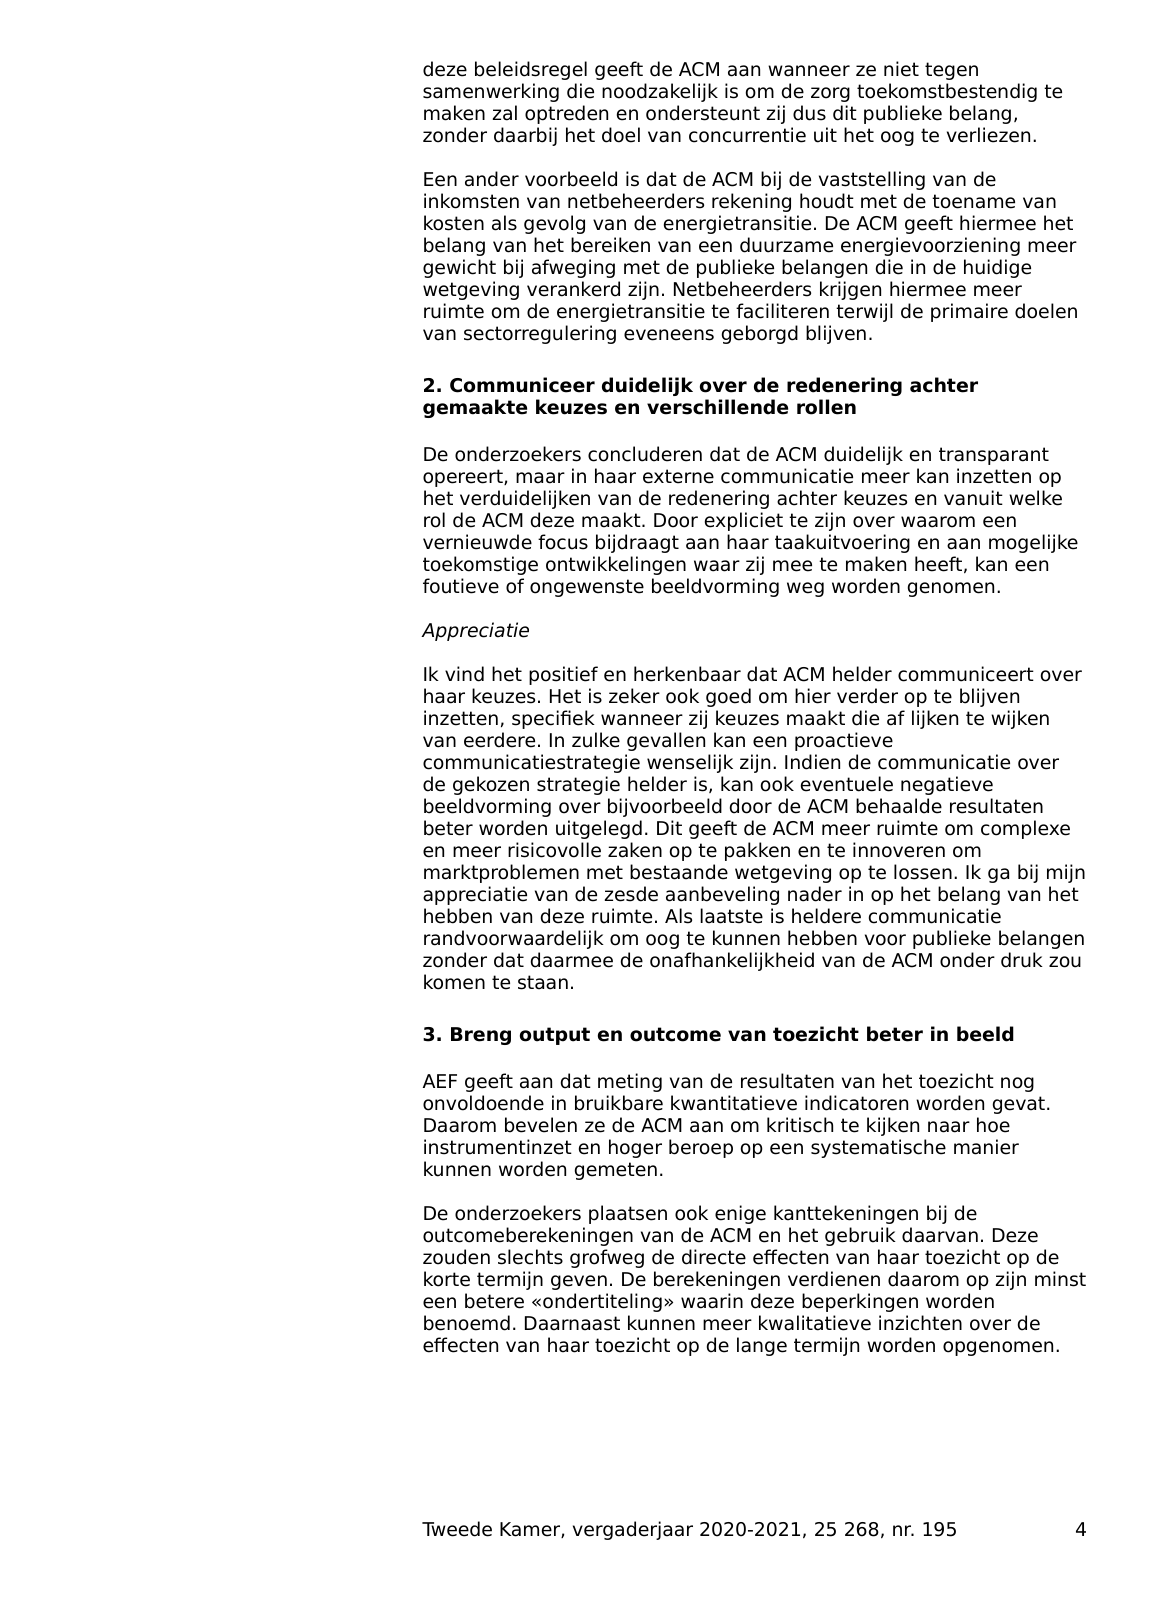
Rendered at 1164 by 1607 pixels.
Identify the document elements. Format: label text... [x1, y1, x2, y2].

text De onderzoekers concluderen dat de ACM duidelijk en transparant opereert, maar in haar externe communicatie meer kan inzetten op het verduidelijken van de redenering achter keuzes en vanuit welke rol de ACM deze maakt. Door expliciet te zijn over waarom een vernieuwde focus bijdraagt aan haar taakuitvoering en aan mogelijke toekomstige ontwikkelingen waar zij mee te maken heeft, kan een foutieve of ongewenste beeldvorming weg worden genomen. [422, 444, 1087, 598]
subtitle 3. Breng output en outcome van toezicht beter in beeld [422, 1024, 1087, 1046]
text De onderzoekers plaatsen ook enige kanttekeningen bij de outcomeberekeningen van de ACM en het gebruik daarvan. Deze zouden slechts grofweg de directe effecten van haar toezicht op de korte termijn geven. De berekeningen verdienen daarom op zijn minst een betere «ondertiteling» waarin deze beperkingen worden benoemd. Daarnaast kunnen meer kwalitatieve inzichten over de effecten van haar toezicht op de lange termijn worden opgenomen. [422, 1203, 1087, 1357]
text Een ander voorbeeld is dat de ACM bij de vaststelling van de inkomsten van netbeheerders rekening houdt met de toename van kosten als gevolg van de energietransitie. De ACM geeft hiermee het belang van het bereiken van een duurzame energievoorziening meer gewicht bij afweging met de publieke belangen die in de huidige wetgeving verankerd zijn. Netbeheerders krijgen hiermee meer ruimte om de energietransitie te faciliteren terwijl de primaire doelen van sectorregulering eveneens geborgd blijven. [422, 169, 1087, 345]
text AEF geeft aan dat meting van de resultaten van het toezicht nog onvoldoende in bruikbare kwantitatieve indicatoren worden gevat. [422, 1071, 1087, 1115]
text deze beleidsregel geeft de ACM aan wanneer ze niet tegen samenwerking die noodzakelijk is om de zorg toekomstbestendig te maken zal optreden en ondersteunt zij dus dit publieke belang, zonder daarbij het doel van concurrentie uit het oog te verliezen. [422, 59, 1087, 147]
subtitle 2. Communiceer duidelijk over de redenering achter gemaakte keuzes en verschillende rollen [422, 375, 1087, 419]
subtitle Appreciatie [422, 620, 1087, 642]
text Ik vind het positief en herkenbaar dat ACM helder communiceert over haar keuzes. Het is zeker ook goed om hier verder op te blijven inzetten, specifiek wanneer zij keuzes maakt die af lijken te wijken van eerdere. In zulke gevallen kan een proactieve communicatiestrategie wenselijk zijn. Indien de communicatie over de gekozen strategie helder is, kan ook eventuele negatieve beeldvorming over bijvoorbeeld door de ACM behaalde resultaten beter worden uitgelegd. Dit geeft de ACM meer ruimte om complexe en meer risicovolle zaken op te pakken en te innoveren om marktproblemen met bestaande wetgeving op te lossen. Ik ga bij mijn appreciatie van de zesde aanbeveling nader in op het belang van het hebben van deze ruimte. Als laatste is heldere communicatie randvoorwaardelijk om oog te kunnen hebben voor publieke belangen zonder dat daarmee de onafhankelijkheid van de ACM onder druk zou komen te staan. [422, 664, 1087, 994]
text Daarom bevelen ze de ACM aan om kritisch te kijken naar hoe instrumentinzet en hoger beroep op een systematische manier kunnen worden gemeten. [422, 1115, 1087, 1181]
